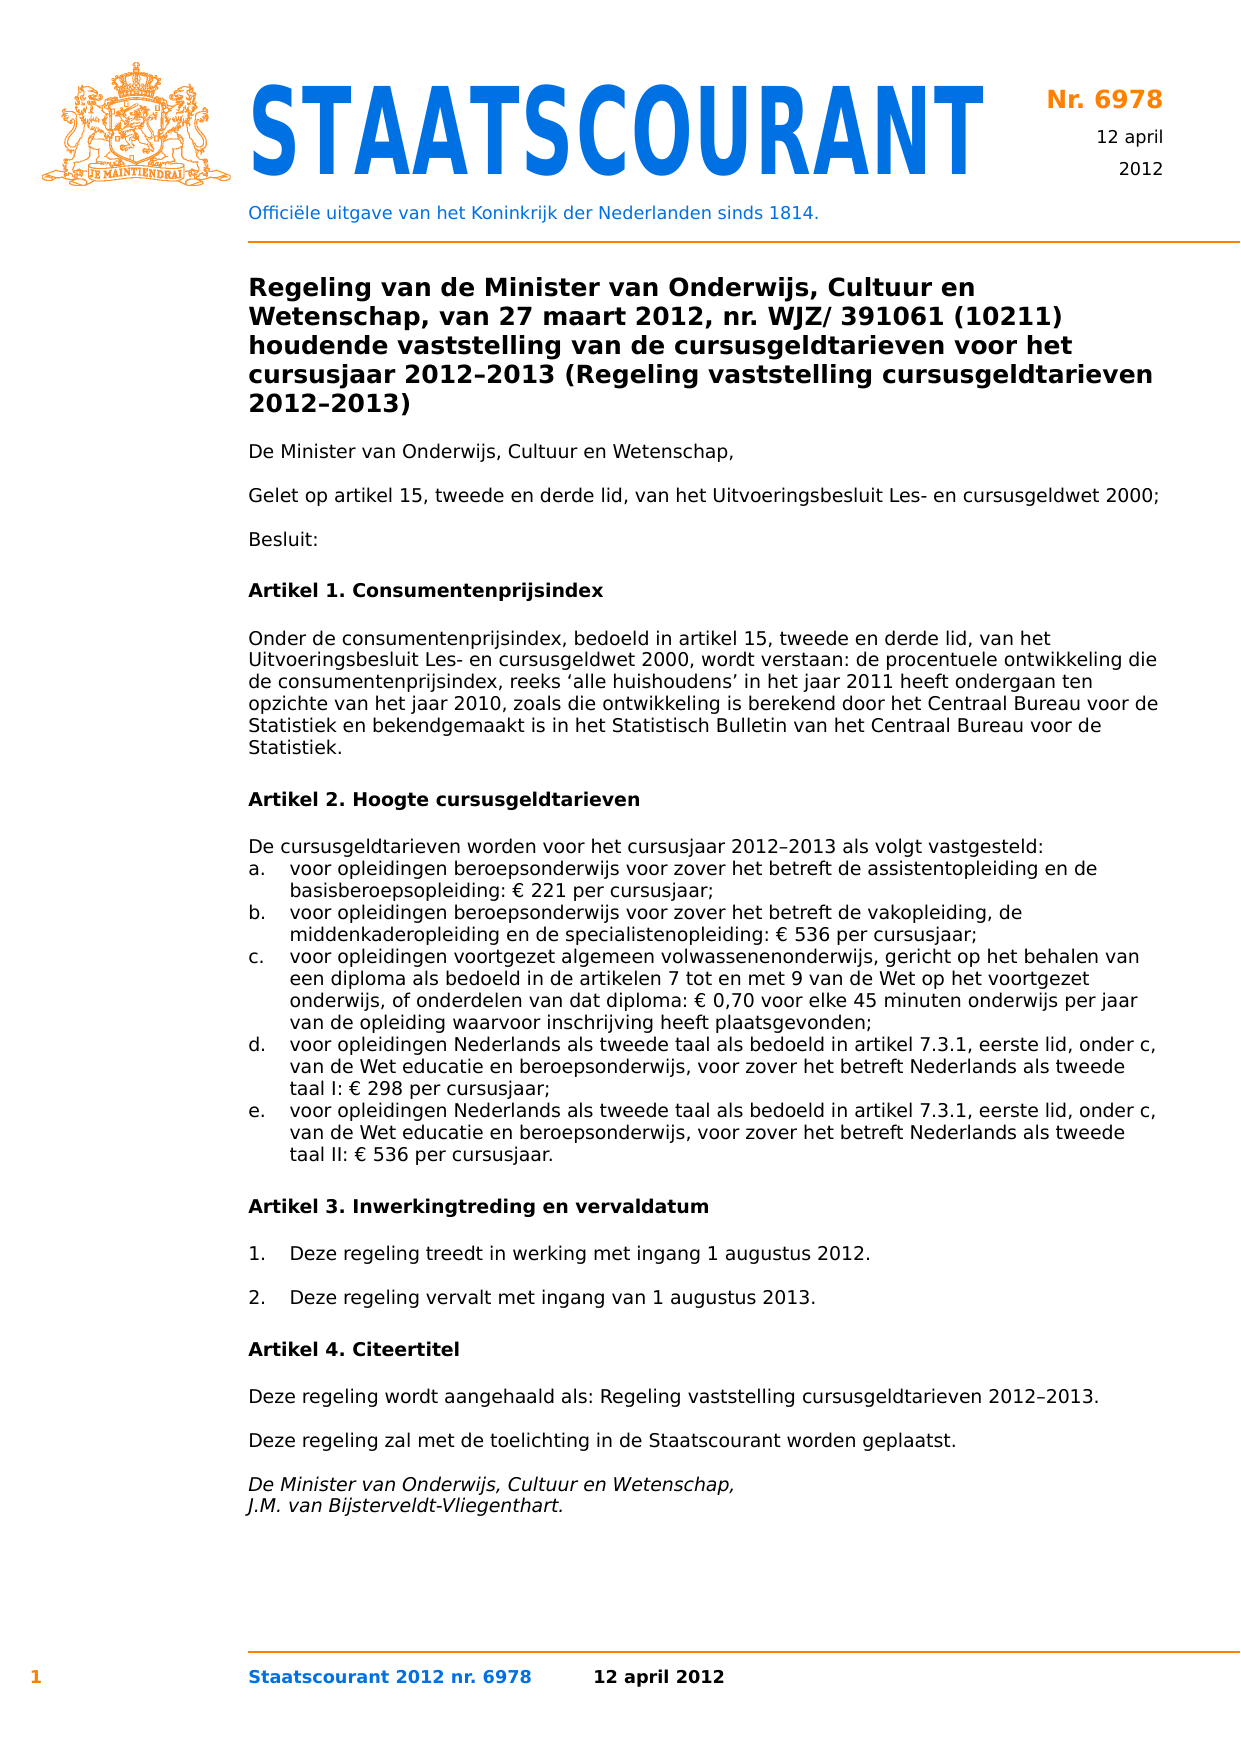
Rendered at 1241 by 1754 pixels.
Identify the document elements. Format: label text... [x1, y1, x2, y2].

table_header [25, 62, 248, 241]
text De Minister van Onderwijs, Cultuur en Wetenschap, J.M. van Bijsterveldt-Vliegenthart. [248, 1473, 1163, 1517]
text b. voor opleidingen beroepsonderwijs voor zover het betreft de vakopleiding, de middenkaderopleiding en de specialistenopleiding: € 536 per cursusjaar; [248, 902, 1163, 946]
table_header STAATSCOURANT [248, 62, 998, 203]
text 1. Deze regeling treedt in werking met ingang 1 augustus 2012. [248, 1243, 1163, 1265]
text De cursusgeldtarieven worden voor het cursusjaar 2012–2013 als volgt vastgesteld: [248, 836, 1163, 858]
text c. voor opleidingen voortgezet algemeen volwassenenonderwijs, gericht op het behalen van een diploma als bedoeld in de artikelen 7 tot en met 9 van de Wet op het voortgezet onderwijs, of onderdelen van dat diploma: € 0,70 voor elke 45 minuten onderwijs per jaar van de opleiding waarvoor inschrijving heeft plaatsgevonden; [248, 946, 1163, 1034]
picture [41, 62, 231, 186]
table_header Nr. 6978 [998, 62, 1240, 121]
subtitle Artikel 1. Consumentenprijsindex [248, 580, 1163, 602]
table_cell 2012 [998, 153, 1240, 203]
text Gelet op artikel 15, tweede en derde lid, van het Uitvoeringsbesluit Les- en cursusgeldwet 2000; [248, 484, 1163, 507]
subtitle Artikel 3. Inwerkingtreding en vervaldatum [248, 1196, 1163, 1218]
table_cell 12 april [998, 121, 1240, 153]
text Deze regeling zal met de toelichting in de Staatscourant worden geplaatst. [248, 1429, 1163, 1452]
text d. voor opleidingen Nederlands als tweede taal als bedoeld in artikel 7.3.1, eerste lid, onder c, van de Wet educatie en beroepsonderwijs, voor zover het betreft Nederlands als tweede taal I: € 298 per cursusjaar; [248, 1034, 1163, 1100]
text Onder de consumentenprijsindex, bedoeld in artikel 15, tweede en derde lid, van het Uitvoeringsbesluit Les- en cursusgeldwet 2000, wordt verstaan: de procentuele ontwikkeling die de consumentenprijsindex, reeks ‘alle huishoudens’ in het jaar 2011 heeft ondergaan ten opzichte van het jaar 2010, zoals die ontwikkeling is berekend door het Centraal Bureau voor de Statistiek en bekendgemaakt is in het Statistisch Bulletin van het Centraal Bureau voor de Statistiek. [248, 627, 1163, 759]
text e. voor opleidingen Nederlands als tweede taal als bedoeld in artikel 7.3.1, eerste lid, onder c, van de Wet educatie en beroepsonderwijs, voor zover het betreft Nederlands als tweede taal II: € 536 per cursusjaar. [248, 1100, 1163, 1166]
text Deze regeling wordt aangehaald als: Regeling vaststelling cursusgeldtarieven 2012–2013. [248, 1386, 1163, 1408]
text De Minister van Onderwijs, Cultuur en Wetenschap, [248, 441, 1163, 463]
text a. voor opleidingen beroepsonderwijs voor zover het betreft de assistentopleiding en de basisberoepsopleiding: € 221 per cursusjaar; [248, 858, 1163, 902]
text Besluit: [248, 528, 1163, 550]
subtitle Artikel 4. Citeertitel [248, 1339, 1163, 1361]
subtitle Artikel 2. Hoogte cursusgeldtarieven [248, 789, 1163, 811]
subtitle Regeling van de Minister van Onderwijs, Cultuur en Wetenschap, van 27 maart 2012, nr. WJZ/ 391061 (10211) houdende vaststelling van de cursusgeldtarieven voor het cursusjaar 2012–2013 (Regeling vaststelling cursusgeldtarieven 2012–2013) [248, 273, 1163, 419]
text 2. Deze regeling vervalt met ingang van 1 augustus 2013. [248, 1287, 1163, 1309]
table_cell Officiële uitgave van het Koninkrijk der Nederlanden sinds 1814. [248, 203, 1240, 241]
